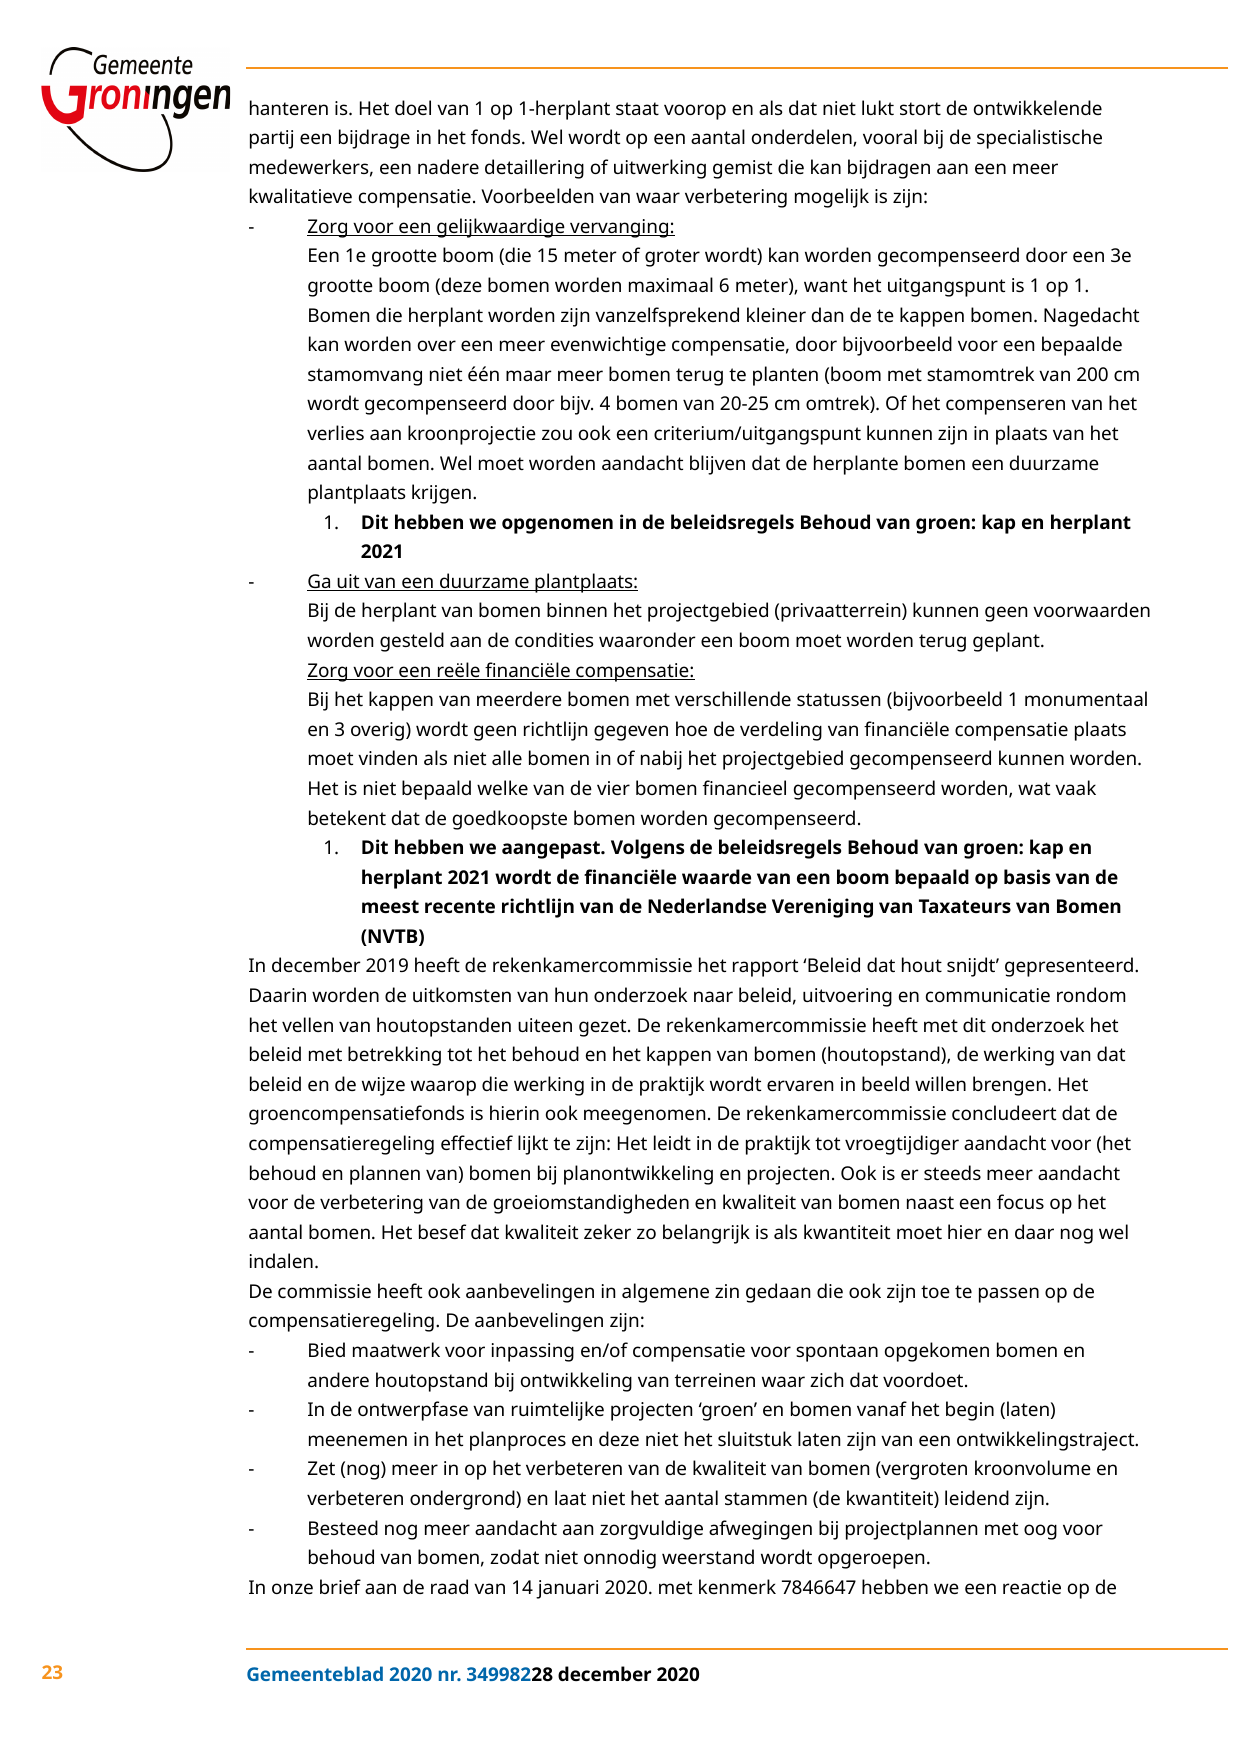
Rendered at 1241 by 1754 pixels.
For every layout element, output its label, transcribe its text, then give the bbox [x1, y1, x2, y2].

text In december 2019 heeft de rekenkamercommissie het rapport ‘Beleid dat hout snijdt’ gepresenteerd. Daarin worden de uitkomsten van hun onderzoek naar beleid, uitvoering en communicatie rondom het vellen van houtopstanden uiteen gezet. De rekenkamercommissie heeft met dit onderzoek het beleid met betrekking tot het behoud en het kappen van bomen (houtopstand), de werking van dat beleid en de wijze waarop die werking in de praktijk wordt ervaren in beeld willen brengen. Het groencompensatiefonds is hierin ook meegenomen. De rekenkamercommissie concludeert dat de compensatieregeling effectief lijkt te zijn: Het leidt in de praktijk tot vroegtijdiger aandacht voor (het behoud en plannen van) bomen bij planontwikkeling en projecten. Ook is er steeds meer aandacht voor de verbetering van de groeiomstandigheden en kwaliteit van bomen naast een focus op het aantal bomen. Het besef dat kwaliteit zeker zo belangrijk is als kwantiteit moet hier en daar nog wel indalen. [248, 953, 1152, 1274]
picture [41, 47, 231, 172]
list Bij het kappen van meerdere bomen met verschillende statussen (bijvoorbeeld 1 monumentaal en 3 overig) wordt geen richtlijn gegeven hoe de verdeling van financiële compensatie plaats moet vinden als niet alle bomen in of nabij het projectgebied gecompenseerd kunnen worden. Het is niet bepaald welke van de vier bomen financieel gecompenseerd worden, wat vaak betekent dat de goedkoopste bomen worden gecompenseerd. [248, 686, 1152, 831]
list Bied maatwerk voor inpassing en/of compensatie voor spontaan opgekomen bomen en andere houtopstand bij ontwikkeling van terreinen waar zich dat voordoet. [248, 1337, 1152, 1393]
text hanteren is. Het doel van 1 op 1-herplant staat voorop en als dat niet lukt stort de ontwikkelende partij een bijdrage in het fonds. Wel wordt op een aantal onderdelen, vooral bij de specialistische medewerkers, een nadere detaillering of uitwerking gemist die kan bijdragen aan een meer kwalitatieve compensatie. Voorbeelden van waar verbetering mogelijk is zijn: [248, 95, 1152, 209]
list Ga uit van een duurzame plantplaats: [248, 568, 1152, 594]
list Bomen die herplant worden zijn vanzelfsprekend kleiner dan de te kappen bomen. Nagedacht kan worden over een meer evenwichtige compensatie, door bijvoorbeeld voor een bepaalde stamomvang niet één maar meer bomen terug te planten (boom met stamomtrek van 200 cm wordt gecompenseerd door bijv. 4 bomen van 20-25 cm omtrek). Of het compenseren van het verlies aan kroonprojectie zou ook een criterium/uitgangspunt kunnen zijn in plaats van het aantal bomen. Wel moet worden aandacht blijven dat de herplante bomen een duurzame plantplaats krijgen. [248, 302, 1152, 505]
list In de ontwerpfase van ruimtelijke projecten ‘groen’ en bomen vanaf het begin (laten) meenemen in het planproces en deze niet het sluitstuk laten zijn van een ontwikkelingstraject. [248, 1396, 1152, 1452]
list Zet (nog) meer in op het verbeteren van de kwaliteit van bomen (vergroten kroonvolume en verbeteren ondergrond) en laat niet het aantal stammen (de kwantiteit) leidend zijn. [248, 1456, 1152, 1511]
list Bij de herplant van bomen binnen het projectgebied (privaatterrein) kunnen geen voorwaarden worden gesteld aan de condities waaronder een boom moet worden terug geplant. [248, 598, 1152, 653]
list Dit hebben we aangepast. Volgens de beleidsregels Behoud van groen: kap en herplant 2021 wordt de financiële waarde van een boom bepaald op basis van de meest recente richtlijn van de Nederlandse Vereniging van Taxateurs van Bomen (NVTB) [323, 834, 1152, 949]
list Zorg voor een reële financiële compensatie: [248, 657, 1152, 683]
text De commissie heeft ook aanbevelingen in algemene zin gedaan die ook zijn toe te passen op de compensatieregeling. De aanbevelingen zijn: [248, 1278, 1152, 1333]
list Een 1e grootte boom (die 15 meter of groter wordt) kan worden gecompenseerd door een 3e grootte boom (deze bomen worden maximaal 6 meter), want het uitgangspunt is 1 op 1. [248, 243, 1152, 298]
list Besteed nog meer aandacht aan zorgvuldige afwegingen bij projectplannen met oog voor behoud van bomen, zodat niet onnodig weerstand wordt opgeroepen. [248, 1515, 1152, 1570]
list Dit hebben we opgenomen in de beleidsregels Behoud van groen: kap en herplant 2021 [323, 509, 1152, 564]
text In onze brief aan de raad van 14 januari 2020. met kenmerk 7846647 hebben we een reactie op de [248, 1574, 1152, 1600]
list Zorg voor een gelijkwaardige vervanging: [248, 213, 1152, 239]
